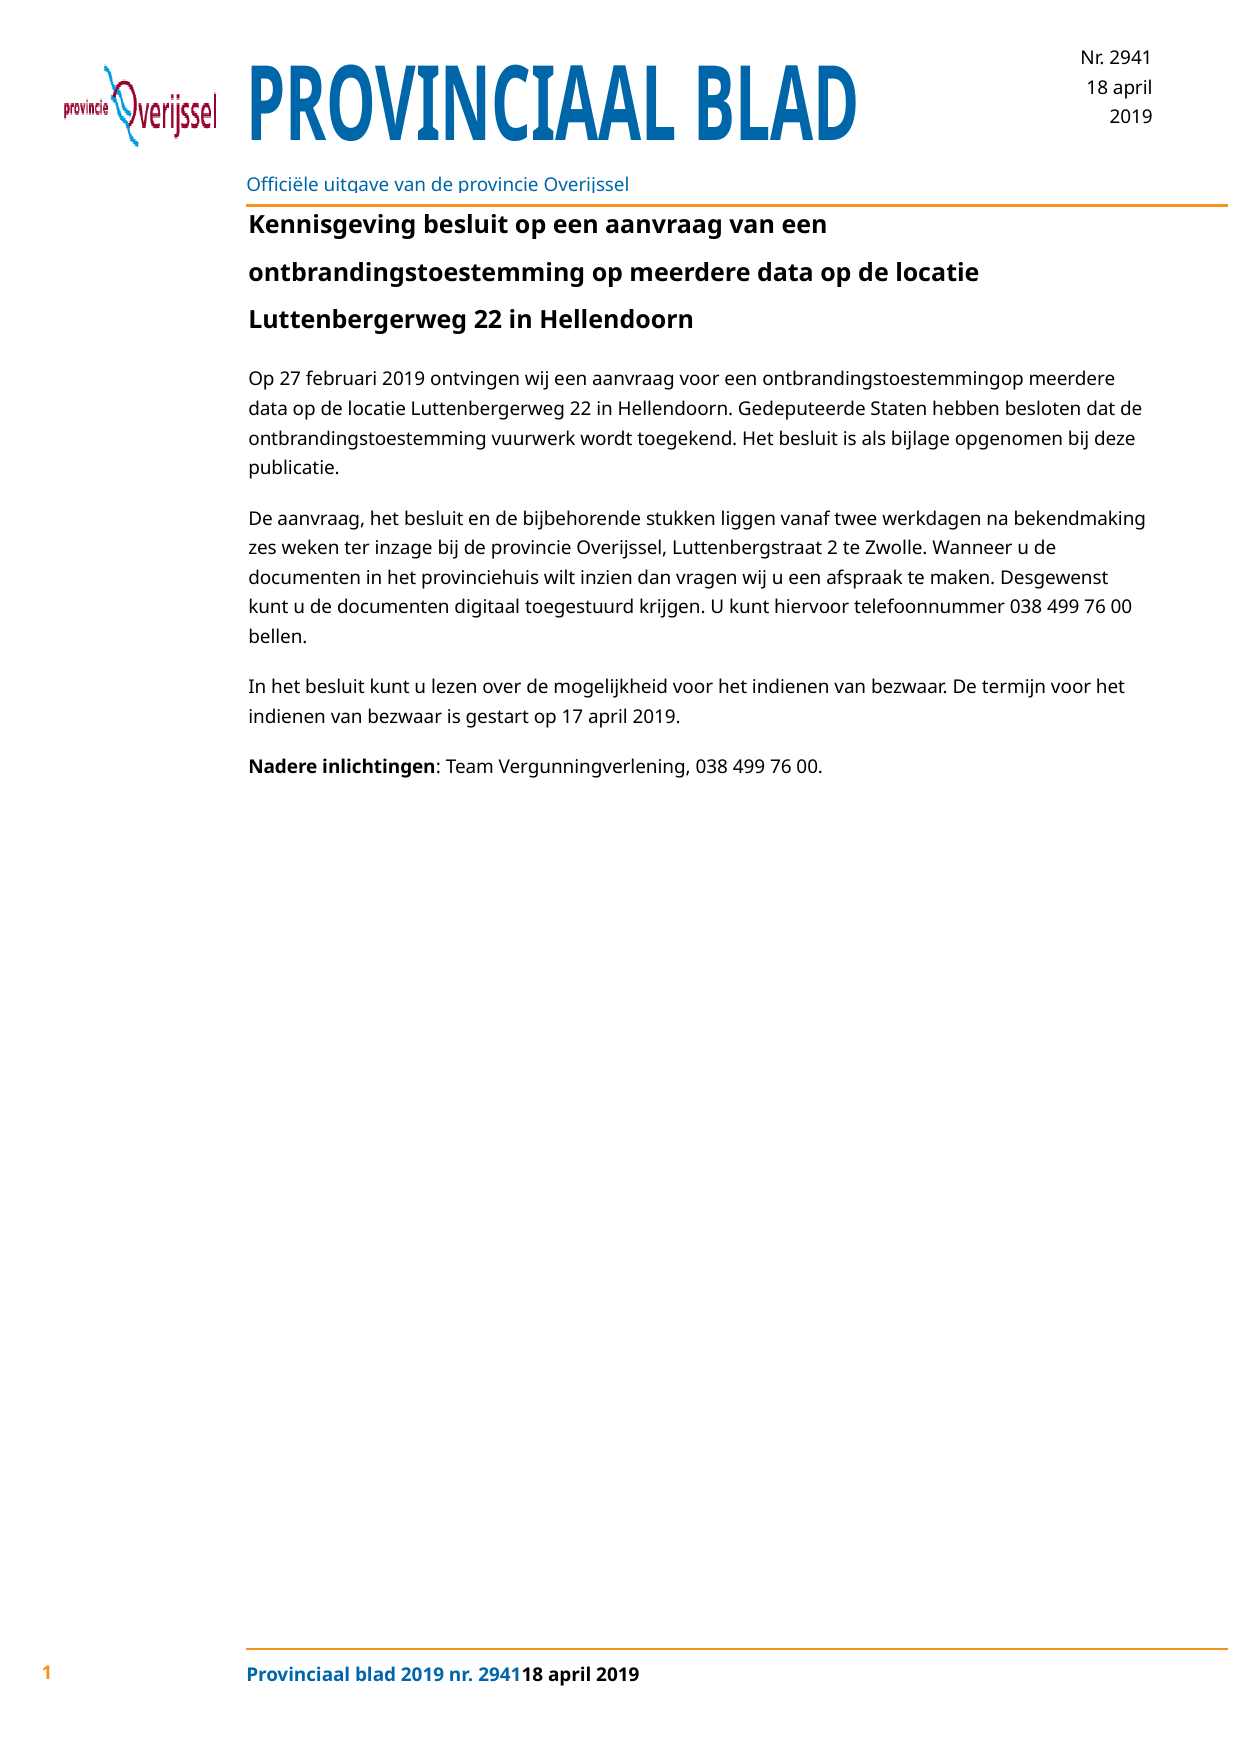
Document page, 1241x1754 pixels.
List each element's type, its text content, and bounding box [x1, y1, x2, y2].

text In het besluit kunt u lezen over de mogelijkheid voor het indienen van bezwaar. De termijn voor het indienen van bezwaar is gestart op 17 april 2019. [248, 673, 1152, 729]
text De aanvraag, het besluit en de bijbehorende stukken liggen vanaf twee werkdagen na bekendmaking zes weken ter inzage bij de provincie Overijssel, Luttenbergstraat 2 te Zwolle. Wanneer u de documenten in het provinciehuis wilt inzien dan vragen wij u een afspraak te maken. Desgewenst kunt u de documenten digitaal toegestuurd krijgen. U kunt hiervoor telefoonnummer 038 499 76 00 bellen. [248, 505, 1152, 649]
picture [41, 47, 231, 172]
text Kennisgeving besluit op een aanvraag van een ontbrandingstoestemming op meerdere data op de locatie Luttenbergerweg 22 in Hellendoorn [248, 207, 1152, 336]
text Nadere inlichtingen: Team Vergunningverlening, 038 499 76 00. [248, 753, 1152, 779]
text Op 27 februari 2019 ontvingen wij een aanvraag voor een ontbrandingstoestemmingop meerdere data op de locatie Luttenbergerweg 22 in Hellendoorn. Gedeputeerde Staten hebben besloten dat de ontbrandingstoestemming vuurwerk wordt toegekend. Het besluit is als bijlage opgenomen bij deze publicatie. [248, 366, 1152, 480]
